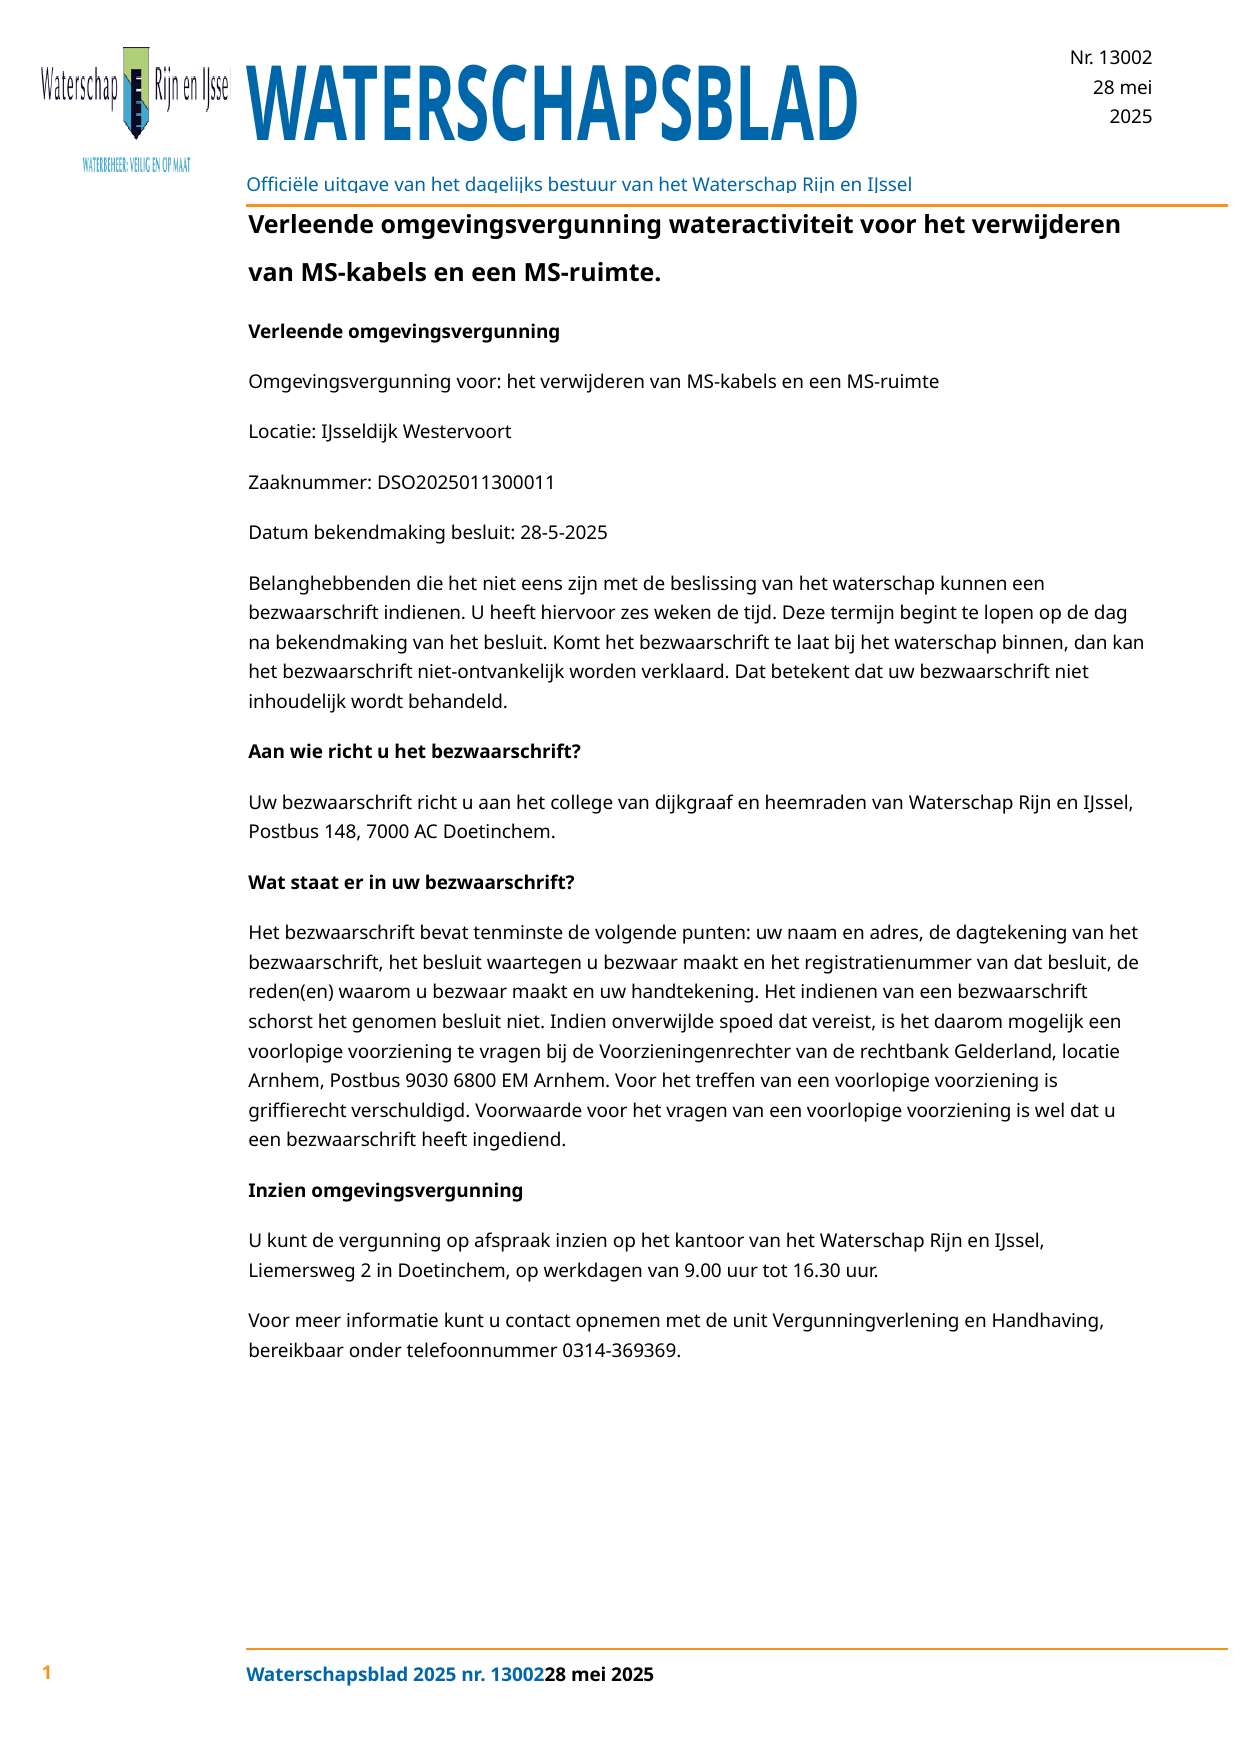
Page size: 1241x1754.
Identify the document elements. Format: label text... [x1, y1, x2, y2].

text Aan wie richt u het bezwaarschrift? [248, 739, 1152, 764]
text Zaaknummer: DSO2025011300011 [248, 469, 1152, 495]
text Belanghebbenden die het niet eens zijn met de beslissing van het waterschap kunnen een bezwaarschrift indienen. U heeft hiervoor zes weken de tijd. Deze termijn begint te lopen op de dag na bekendmaking van het besluit. Komt het bezwaarschrift te laat bij het waterschap binnen, dan kan het bezwaarschrift niet-ontvankelijk worden verklaard. Dat betekent dat uw bezwaarschrift niet inhoudelijk wordt behandeld. [248, 570, 1152, 714]
picture [41, 47, 231, 172]
text Datum bekendmaking besluit: 28-5-2025 [248, 519, 1152, 545]
text U kunt de vergunning op afspraak inzien op het kantoor van het Waterschap Rijn en IJssel, Liemersweg 2 in Doetinchem, op werkdagen van 9.00 uur tot 16.30 uur. [248, 1227, 1152, 1283]
text Uw bezwaarschrift richt u aan het college van dijkgraaf en heemraden van Waterschap Rijn en IJssel, Postbus 148, 7000 AC Doetinchem. [248, 789, 1152, 844]
text Locatie: IJsseldijk Westervoort [248, 419, 1152, 444]
text Verleende omgevingsvergunning [248, 318, 1152, 344]
text Verleende omgevingsvergunning wateractiviteit voor het verwijderen van MS-kabels en een MS-ruimte. [248, 207, 1152, 288]
text Inzien omgevingsvergunning [248, 1177, 1152, 1203]
text Voor meer informatie kunt u contact opnemen met de unit Vergunningverlening en Handhaving, bereikbaar onder telefoonnummer 0314-369369. [248, 1307, 1152, 1363]
text Wat staat er in uw bezwaarschrift? [248, 869, 1152, 895]
text Het bezwaarschrift bevat tenminste de volgende punten: uw naam en adres, de dagtekening van het bezwaarschrift, het besluit waartegen u bezwaar maakt en het registratienummer van dat besluit, de reden(en) waarom u bezwaar maakt en uw handtekening. Het indienen van een bezwaarschrift schorst het genomen besluit niet. Indien onverwijlde spoed dat vereist, is het daarom mogelijk een voorlopige voorziening te vragen bij de Voorzieningenrechter van de rechtbank Gelderland, locatie Arnhem, Postbus 9030 6800 EM Arnhem. Voor het treffen van een voorlopige voorziening is griffierecht verschuldigd. Voorwaarde voor het vragen van een voorlopige voorziening is wel dat u een bezwaarschrift heeft ingediend. [248, 919, 1152, 1152]
text Omgevingsvergunning voor: het verwijderen van MS-kabels en een MS-ruimte [248, 368, 1152, 394]
